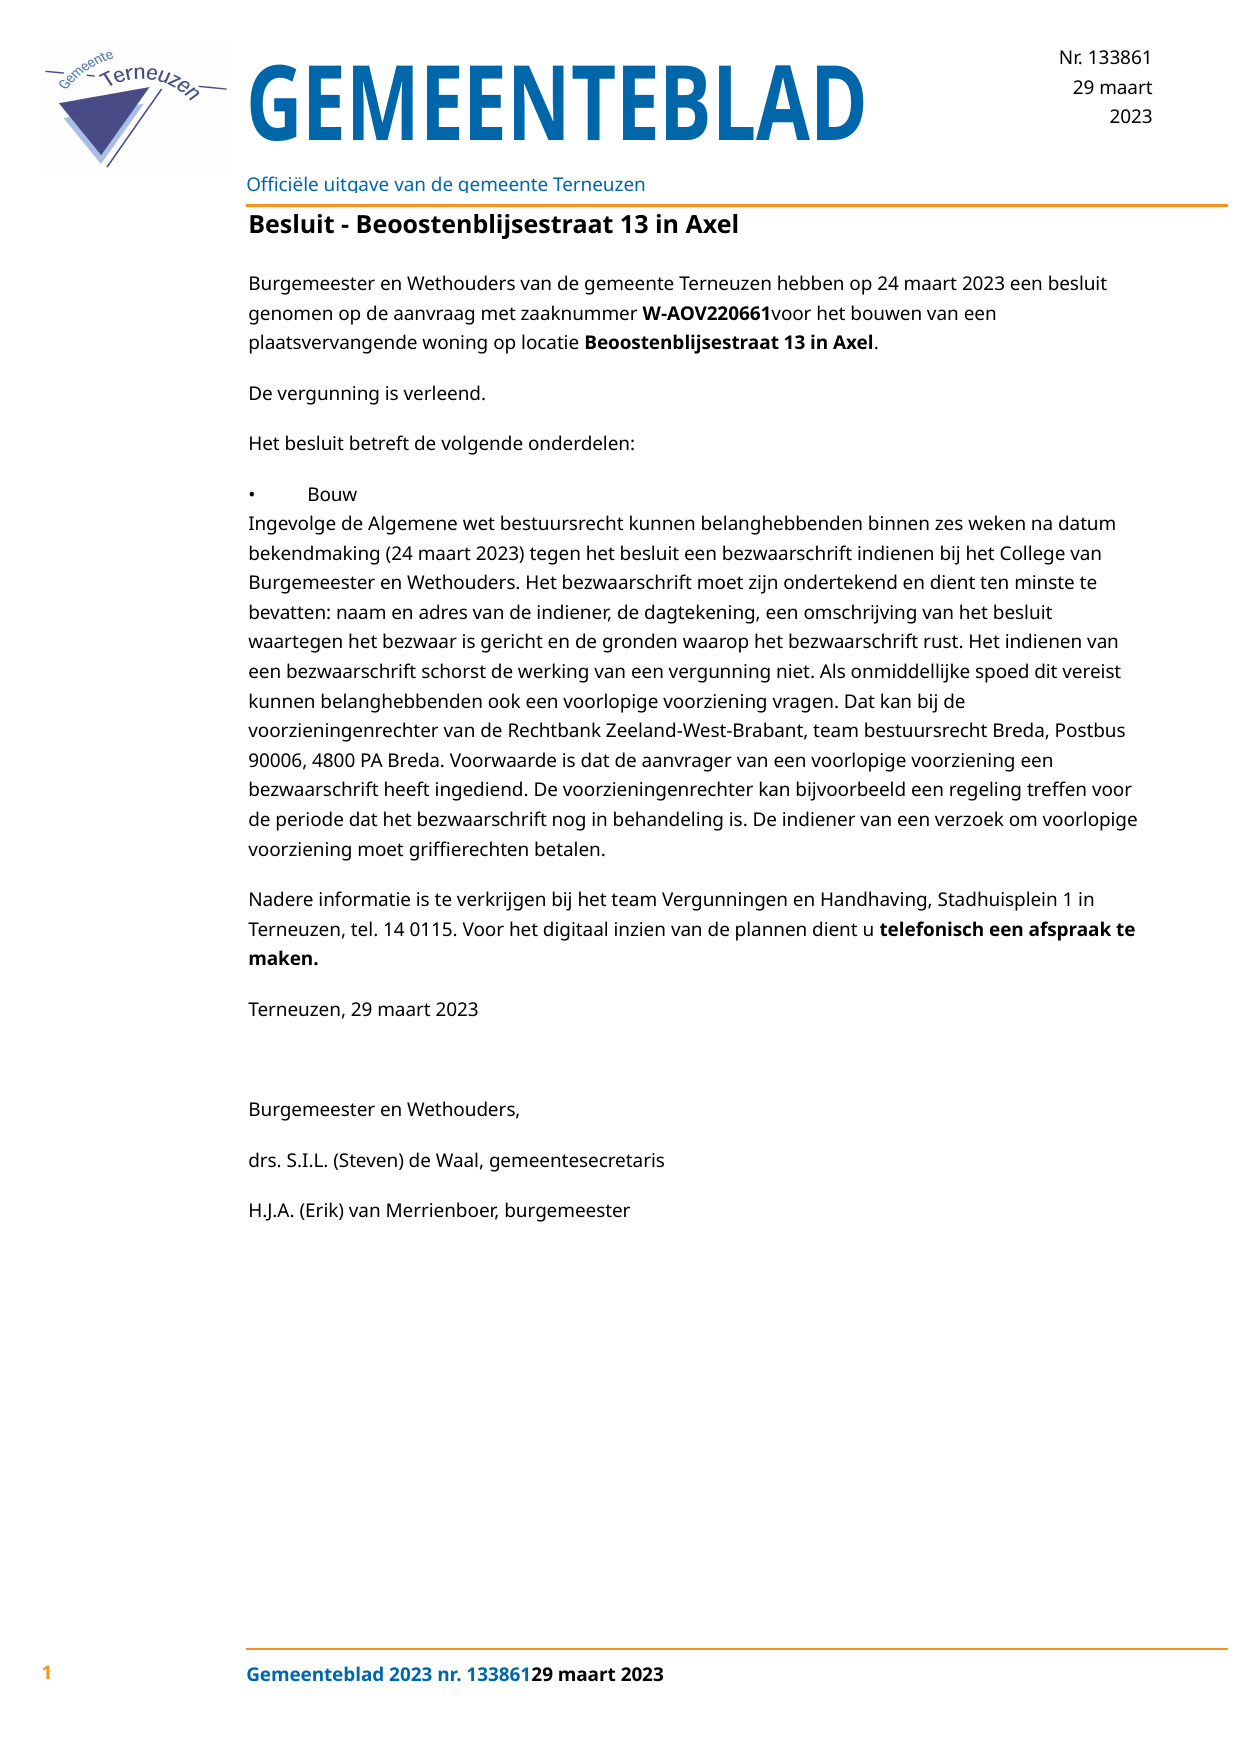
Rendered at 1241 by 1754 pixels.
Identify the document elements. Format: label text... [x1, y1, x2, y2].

text drs. S.I.L. (Steven) de Waal, gemeentesecretaris [248, 1147, 1152, 1173]
picture [41, 47, 231, 172]
list Bouw [248, 481, 1152, 506]
text Besluit - Beoostenblijsestraat 13 in Axel [248, 207, 1152, 241]
text Terneuzen, 29 maart 2023 [248, 996, 1152, 1021]
text Burgemeester en Wethouders, [248, 1097, 1152, 1122]
text Het besluit betreft de volgende onderdelen: [248, 430, 1152, 456]
text Burgemeester en Wethouders van de gemeente Terneuzen hebben op 24 maart 2023 een besluit genomen op de aanvraag met zaaknummer W-AOV220661voor het bouwen van een plaatsvervangende woning op locatie Beoostenblijsestraat 13 in Axel. [248, 270, 1152, 355]
text Ingevolge de Algemene wet bestuursrecht kunnen belanghebbenden binnen zes weken na datum bekendmaking (24 maart 2023) tegen het besluit een bezwaarschrift indienen bij het College van Burgemeester en Wethouders. Het bezwaarschrift moet zijn ondertekend en dient ten minste te bevatten: naam en adres van de indiener, de dagtekening, een omschrijving van het besluit waartegen het bezwaar is gericht en de gronden waarop het bezwaarschrift rust. Het indienen van een bezwaarschrift schorst de werking van een vergunning niet. Als onmiddellijke spoed dit vereist kunnen belanghebbenden ook een voorlopige voorziening vragen. Dat kan bij de voorzieningenrechter van de Rechtbank Zeeland-West-Brabant, team bestuursrecht Breda, Postbus 90006, 4800 PA Breda. Voorwaarde is dat de aanvrager van een voorlopige voorziening een bezwaarschrift heeft ingediend. De voorzieningenrechter kan bijvoorbeeld een regeling treffen voor de periode dat het bezwaarschrift nog in behandeling is. De indiener van een verzoek om voorlopige voorziening moet griffierechten betalen. [248, 510, 1152, 861]
text Nadere informatie is te verkrijgen bij het team Vergunningen en Handhaving, Stadhuisplein 1 in Terneuzen, tel. 14 0115. Voor het digitaal inzien van de plannen dient u telefonisch een afspraak te maken. [248, 886, 1152, 971]
text H.J.A. (Erik) van Merrienboer, burgemeester [248, 1197, 1152, 1223]
text De vergunning is verleend. [248, 380, 1152, 406]
